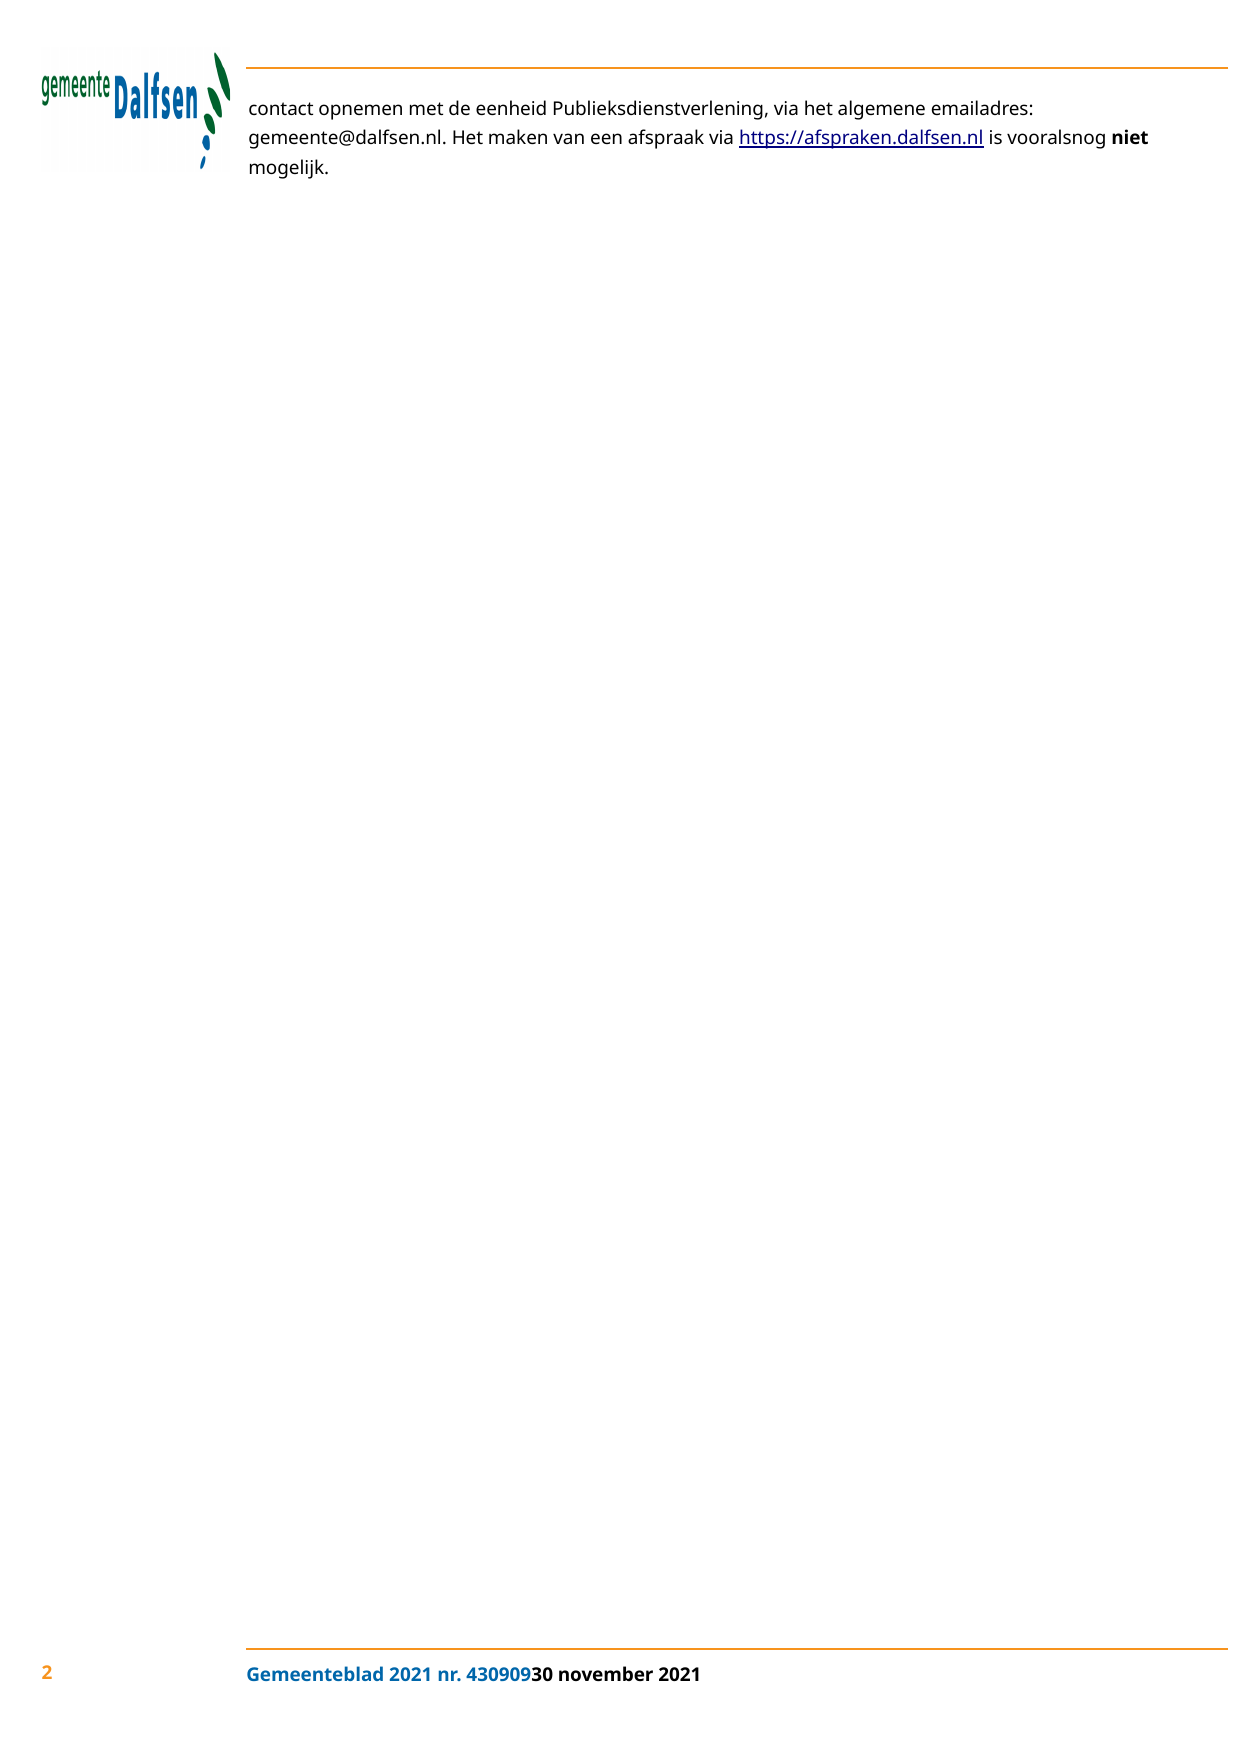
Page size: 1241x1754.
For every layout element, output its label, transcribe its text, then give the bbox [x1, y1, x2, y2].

picture [41, 47, 231, 172]
text contact opnemen met de eenheid Publieksdienstverlening, via het algemene emailadres: gemeente@dalfsen.nl. Het maken van een afspraak via https://afspraken.dalfsen.nl is vooralsnog niet mogelijk. [248, 95, 1152, 180]
